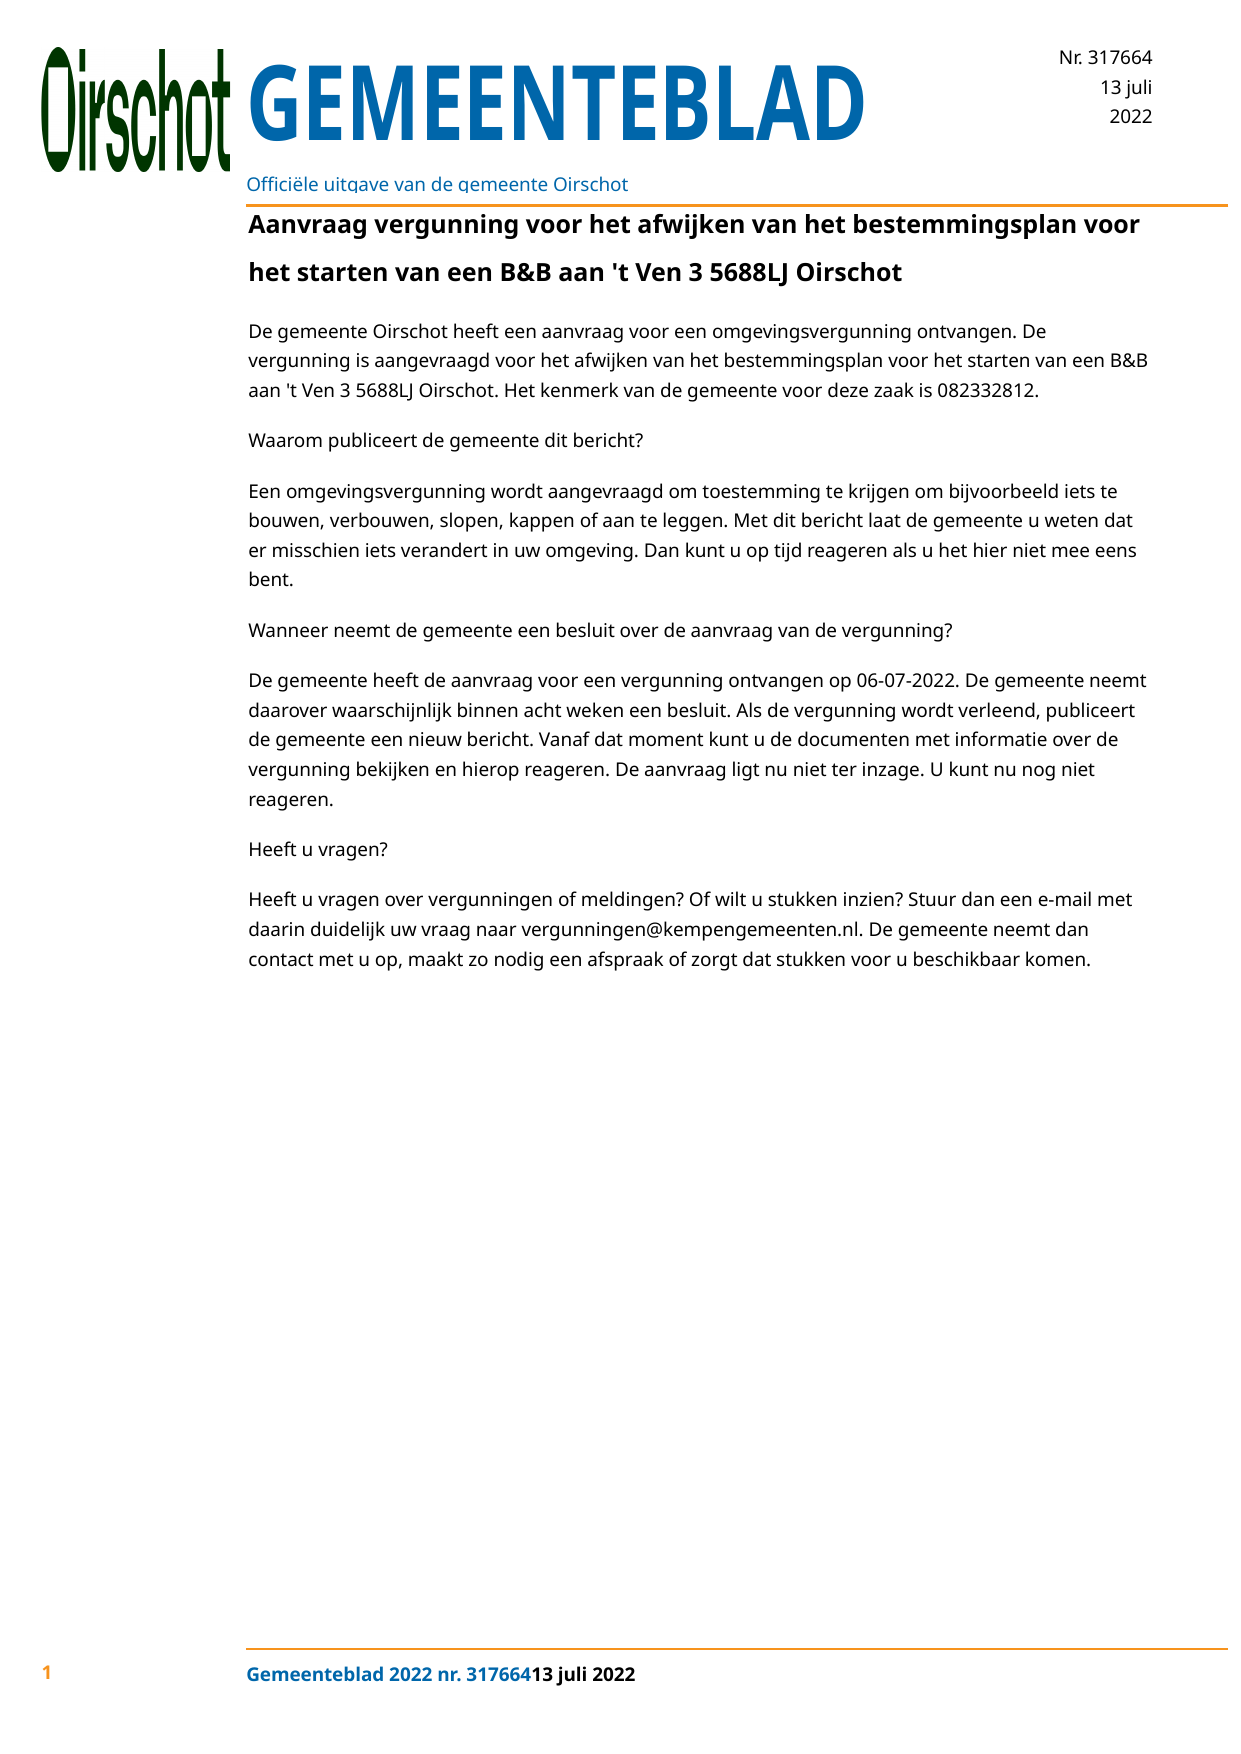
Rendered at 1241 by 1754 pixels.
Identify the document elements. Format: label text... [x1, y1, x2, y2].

text Heeft u vragen? [248, 836, 1152, 862]
text Een omgevingsvergunning wordt aangevraagd om toestemming te krijgen om bijvoorbeeld iets te bouwen, verbouwen, slopen, kappen of aan te leggen. Met dit bericht laat de gemeente u weten dat er misschien iets verandert in uw omgeving. Dan kunt u op tijd reageren als u het hier niet mee eens bent. [248, 478, 1152, 592]
text Wanneer neemt de gemeente een besluit over de aanvraag van de vergunning? [248, 617, 1152, 643]
text De gemeente heeft de aanvraag voor een vergunning ontvangen op 06-07-2022. De gemeente neemt daarover waarschijnlijk binnen acht weken een besluit. Als de vergunning wordt verleend, publiceert de gemeente een nieuw bericht. Vanaf dat moment kunt u de documenten met informatie over de vergunning bekijken en hierop reageren. De aanvraag ligt nu niet ter inzage. U kunt nu nog niet reageren. [248, 667, 1152, 812]
text De gemeente Oirschot heeft een aanvraag voor een omgevingsvergunning ontvangen. De vergunning is aangevraagd voor het afwijken van het bestemmingsplan voor het starten van een B&B aan 't Ven 3 5688LJ Oirschot. Het kenmerk van de gemeente voor deze zaak is 082332812. [248, 318, 1152, 403]
picture [41, 47, 231, 172]
text Aanvraag vergunning voor het afwijken van het bestemmingsplan voor het starten van een B&B aan 't Ven 3 5688LJ Oirschot [248, 207, 1152, 288]
text Heeft u vragen over vergunningen of meldingen? Of wilt u stukken inzien? Stuur dan een e-mail met daarin duidelijk uw vraag naar vergunningen@kempengemeenten.nl. De gemeente neemt dan contact met u op, maakt zo nodig een afspraak of zorgt dat stukken voor u beschikbaar komen. [248, 887, 1152, 972]
text Waarom publiceert de gemeente dit bericht? [248, 427, 1152, 453]
